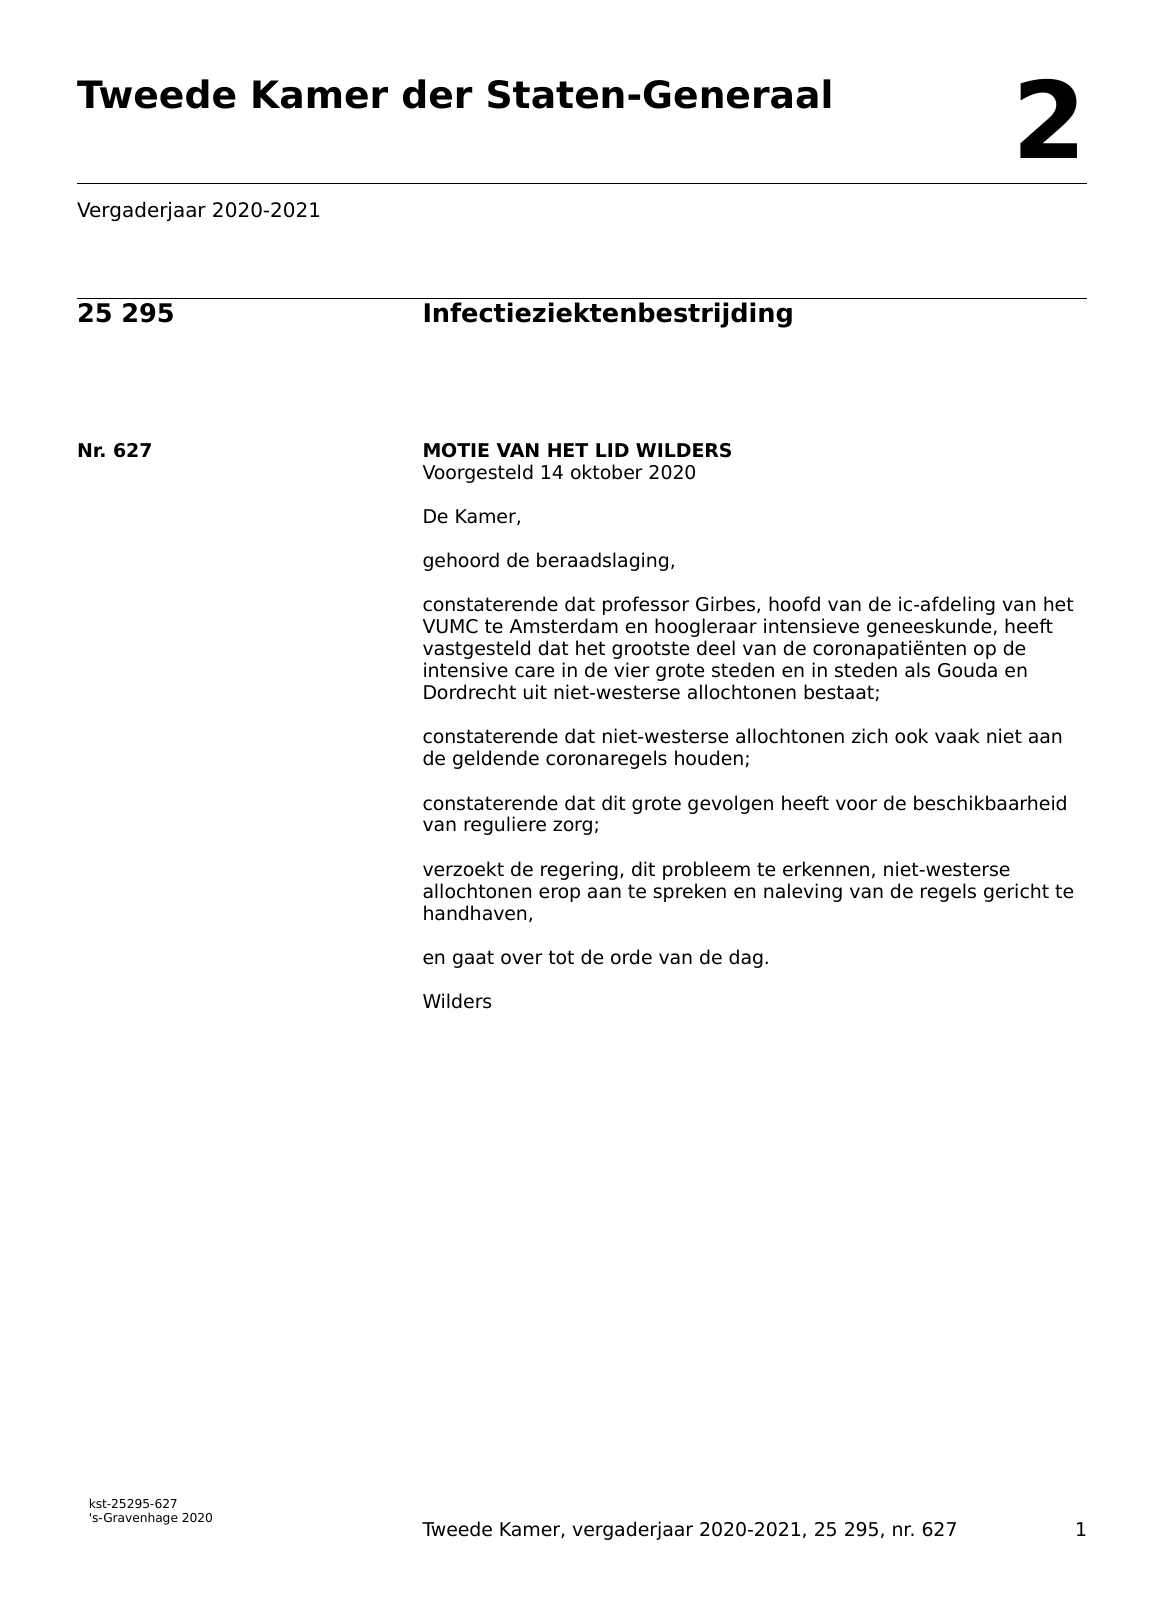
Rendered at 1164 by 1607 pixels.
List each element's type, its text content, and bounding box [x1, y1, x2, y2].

text gehoord de beraadslaging, [422, 550, 1087, 572]
table_header Tweede Kamer der Staten-Generaal [77, 59, 886, 183]
text verzoekt de regering, dit probleem te erkennen, niet-westerse allochtonen erop aan te spreken en naleving van de regels gericht te handhaven, [422, 858, 1087, 924]
text kst-25295-627 [88, 1497, 323, 1511]
text Voorgesteld 14 oktober 2020 [422, 462, 1087, 484]
text constaterende dat dit grote gevolgen heeft voor de beschikbaarheid van reguliere zorg; [422, 792, 1087, 836]
table_cell Vergaderjaar 2020-2021 [77, 184, 1087, 298]
text Wilders [422, 991, 1087, 1013]
text constaterende dat professor Girbes, hoofd van de ic-afdeling van het VUMC te Amsterdam en hoogleraar intensieve geneeskunde, heeft vastgesteld dat het grootste deel van de coronapatiënten op de intensive care in de vier grote steden en in steden als Gouda en Dordrecht uit niet-westerse allochtonen bestaat; [422, 594, 1087, 704]
text 's-Gravenhage 2020 [88, 1511, 323, 1525]
subtitle 25 295 Infectieziektenbestrijding [77, 299, 1087, 329]
text constaterende dat niet-westerse allochtonen zich ook vaak niet aan de geldende coronaregels houden; [422, 726, 1087, 770]
table_header 2 [886, 59, 1087, 183]
subtitle Nr. 627 MOTIE VAN HET LID WILDERS [77, 440, 1087, 462]
text en gaat over tot de orde van de dag. [422, 947, 1087, 969]
text De Kamer, [422, 506, 1087, 528]
